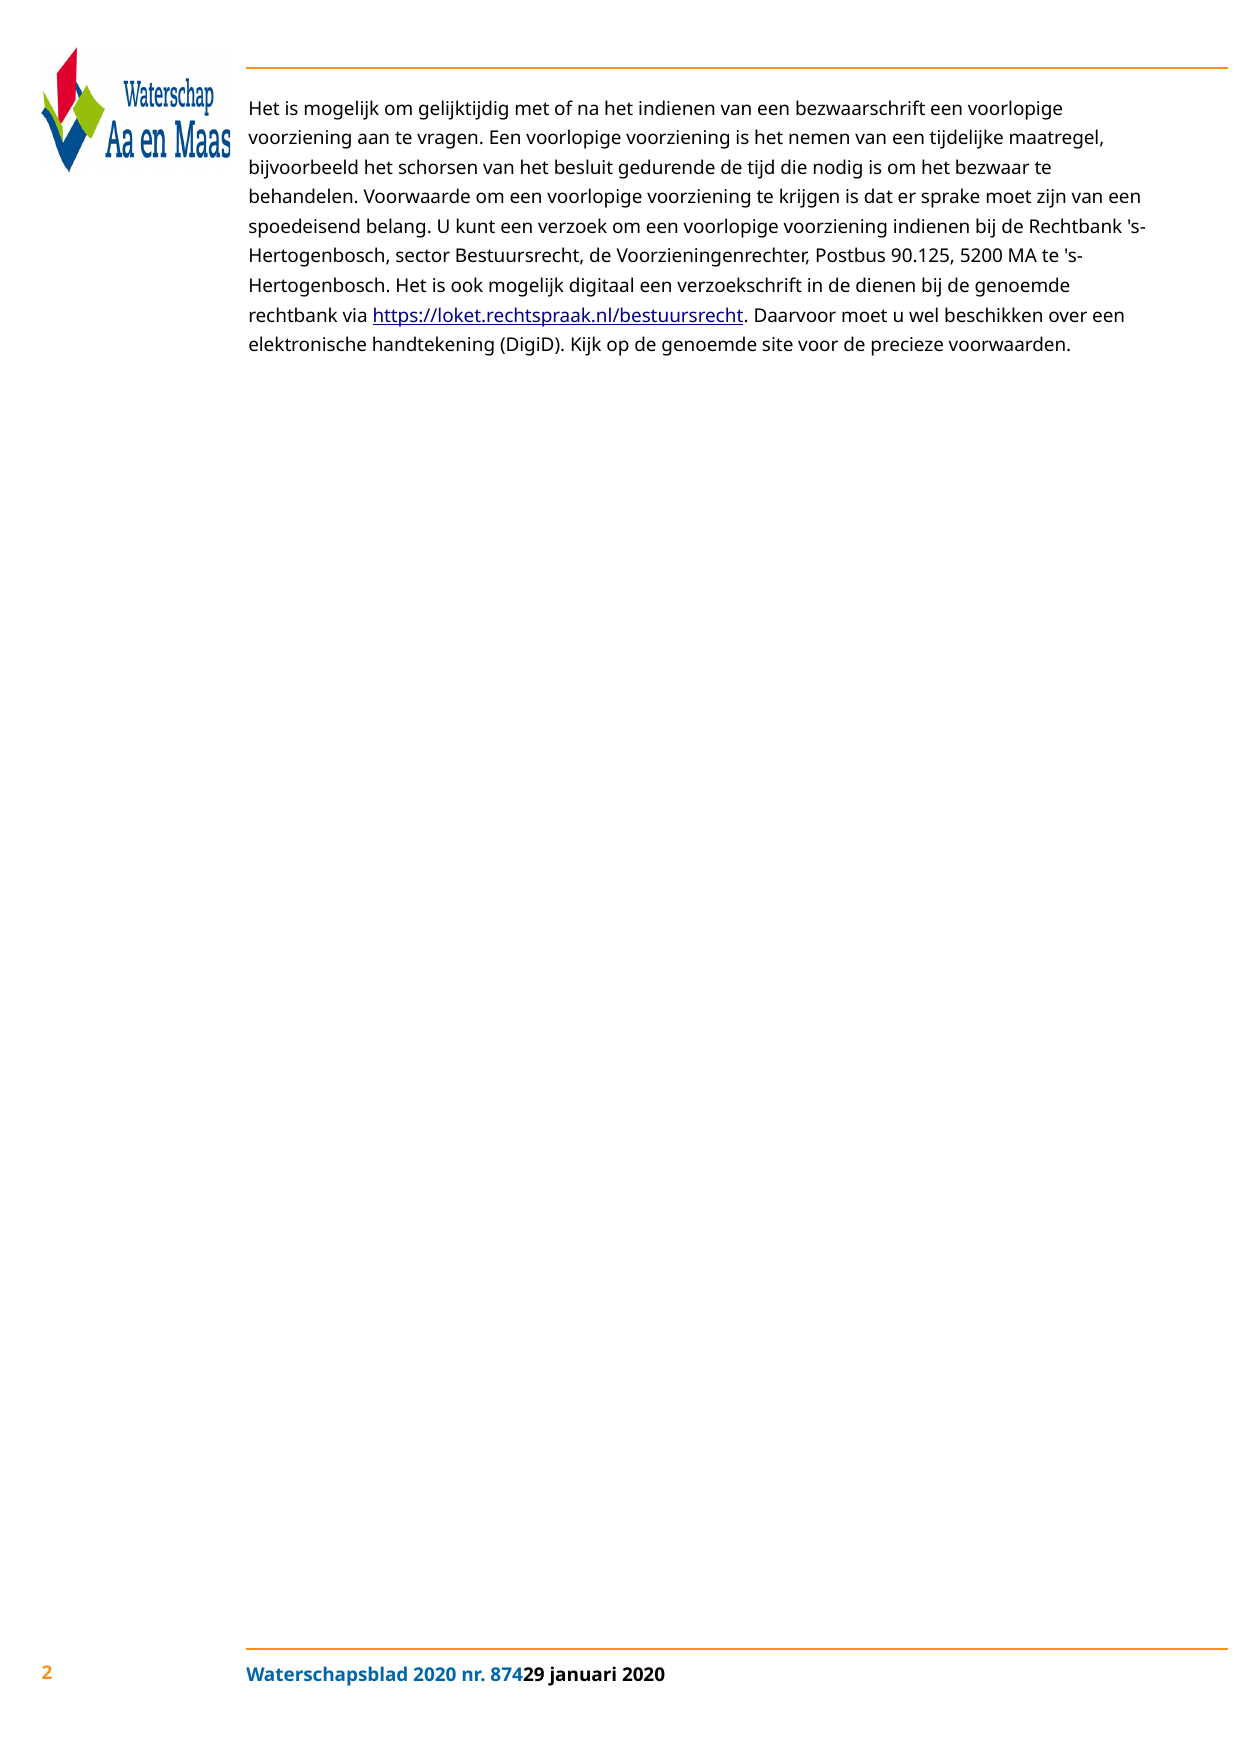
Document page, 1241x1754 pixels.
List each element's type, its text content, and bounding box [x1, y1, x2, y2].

text Het is mogelijk om gelijktijdig met of na het indienen van een bezwaarschrift een voorlopige voorziening aan te vragen. Een voorlopige voorziening is het nemen van een tijdelijke maatregel, bijvoorbeeld het schorsen van het besluit gedurende de tijd die nodig is om het bezwaar te behandelen. Voorwaarde om een voorlopige voorziening te krijgen is dat er sprake moet zijn van een spoedeisend belang. U kunt een verzoek om een voorlopige voorziening indienen bij de Rechtbank 's-Hertogenbosch, sector Bestuursrecht, de Voorzieningenrechter, Postbus 90.125, 5200 MA te 's-Hertogenbosch. Het is ook mogelijk digitaal een verzoekschrift in de dienen bij de genoemde rechtbank via https://loket.rechtspraak.nl/bestuursrecht. Daarvoor moet u wel beschikken over een elektronische handtekening (DigiD). Kijk op de genoemde site voor de precieze voorwaarden. [248, 95, 1152, 357]
picture [41, 47, 231, 172]
